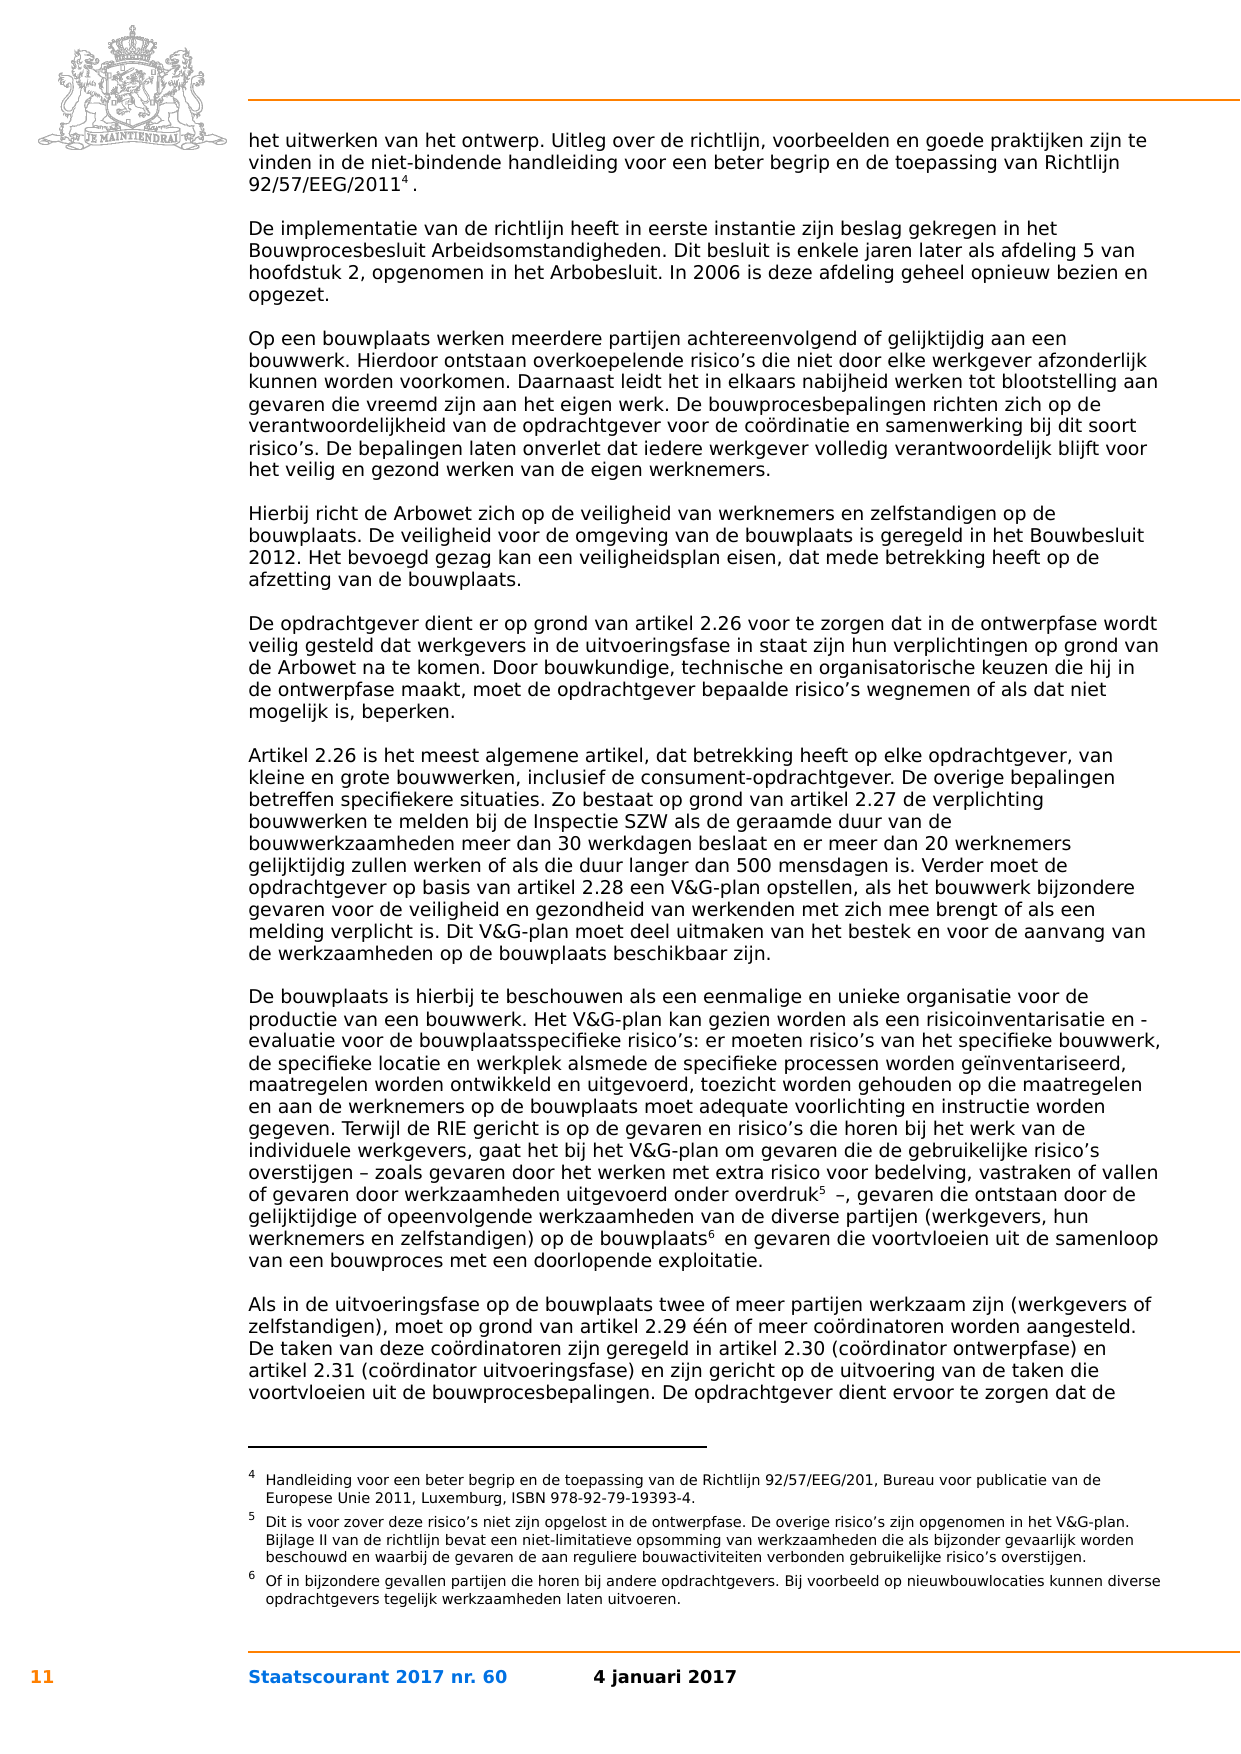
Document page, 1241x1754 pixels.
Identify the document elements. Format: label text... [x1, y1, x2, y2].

text De bouwplaats is hierbij te beschouwen als een eenmalige en unieke organisatie voor de productie van een bouwwerk. Het V&G-plan kan gezien worden als een risicoinventarisatie en -evaluatie voor de bouwplaatsspecifieke risico’s: er moeten risico’s van het specifieke bouwwerk, de specifieke locatie en werkplek alsmede de specifieke processen worden geïnventariseerd, maatregelen worden ontwikkeld en uitgevoerd, toezicht worden gehouden op die maatregelen en aan de werknemers op de bouwplaats moet adequate voorlichting en instructie worden gegeven. Terwijl de RIE gericht is op de gevaren en risico’s die horen bij het werk van de individuele werkgevers, gaat het bij het V&G-plan om gevaren die de gebruikelijke risico’s overstijgen – zoals gevaren door het werken met extra risico voor bedelving, vastraken of vallen of gevaren door werkzaamheden uitgevoerd onder overdruk –, gevaren die ontstaan door de gelijktijdige of opeenvolgende werkzaamheden van de diverse partijen (werkgevers, hun werknemers en zelfstandigen) op de bouwplaats en gevaren die voortvloeien uit de samenloop van een bouwproces met een doorlopende exploitatie. [248, 986, 1163, 1272]
text Artikel 2.26 is het meest algemene artikel, dat betrekking heeft op elke opdrachtgever, van kleine en grote bouwwerken, inclusief de consument-opdrachtgever. De overige bepalingen betreffen specifiekere situaties. Zo bestaat op grond van artikel 2.27 de verplichting bouwwerken te melden bij de Inspectie SZW als de geraamde duur van de bouwwerkzaamheden meer dan 30 werkdagen beslaat en er meer dan 20 werknemers gelijktijdig zullen werken of als die duur langer dan 500 mensdagen is. Verder moet de opdrachtgever op basis van artikel 2.28 een V&G-plan opstellen, als het bouwwerk bijzondere gevaren voor de veiligheid en gezondheid van werkenden met zich mee brengt of als een melding verplicht is. Dit V&G-plan moet deel uitmaken van het bestek en voor de aanvang van de werkzaamheden op de bouwplaats beschikbaar zijn. [248, 745, 1163, 964]
text Hierbij richt de Arbowet zich op de veiligheid van werknemers en zelfstandigen op de bouwplaats. De veiligheid voor de omgeving van de bouwplaats is geregeld in het Bouwbesluit 2012. Het bevoegd gezag kan een veiligheidsplan eisen, dat mede betrekking heeft op de afzetting van de bouwplaats. [248, 503, 1163, 591]
text Handleiding voor een beter begrip en de toepassing van de Richtlijn 92/57/EEG/201, Bureau voor publicatie van de Europese Unie 2011, Luxemburg, ISBN 978-92-79-19393-4. [248, 1468, 1163, 1507]
text Als in de uitvoeringsfase op de bouwplaats twee of meer partijen werkzaam zijn (werkgevers of zelfstandigen), moet op grond van artikel 2.29 één of meer coördinatoren worden aangesteld. De taken van deze coördinatoren zijn geregeld in artikel 2.30 (coördinator ontwerpfase) en artikel 2.31 (coördinator uitvoeringsfase) en zijn gericht op de uitvoering van de taken die voortvloeien uit de bouwprocesbepalingen. De opdrachtgever dient ervoor te zorgen dat de [248, 1294, 1163, 1404]
text Op een bouwplaats werken meerdere partijen achtereenvolgend of gelijktijdig aan een bouwwerk. Hierdoor ontstaan overkoepelende risico’s die niet door elke werkgever afzonderlijk kunnen worden voorkomen. Daarnaast leidt het in elkaars nabijheid werken tot blootstelling aan gevaren die vreemd zijn aan het eigen werk. De bouwprocesbepalingen richten zich op de verantwoordelijkheid van de opdrachtgever voor de coördinatie en samenwerking bij dit soort risico’s. De bepalingen laten onverlet dat iedere werkgever volledig verantwoordelijk blijft voor het veilig en gezond werken van de eigen werknemers. [248, 327, 1163, 481]
text Of in bijzondere gevallen partijen die horen bij andere opdrachtgevers. Bij voorbeeld op nieuwbouwlocaties kunnen diverse opdrachtgevers tegelijk werkzaamheden laten uitvoeren. [248, 1569, 1163, 1608]
picture [38, 25, 227, 150]
text De implementatie van de richtlijn heeft in eerste instantie zijn beslag gekregen in het Bouwprocesbesluit Arbeidsomstandigheden. Dit besluit is enkele jaren later als afdeling 5 van hoofdstuk 2, opgenomen in het Arbobesluit. In 2006 is deze afdeling geheel opnieuw bezien en opgezet. [248, 218, 1163, 306]
text Dit is voor zover deze risico’s niet zijn opgelost in de ontwerpfase. De overige risico’s zijn opgenomen in het V&G-plan. Bijlage II van de richtlijn bevat een niet-limitatieve opsomming van werkzaamheden die als bijzonder gevaarlijk worden beschouwd en waarbij de gevaren de aan reguliere bouwactiviteiten verbonden gebruikelijke risico’s overstijgen. [248, 1510, 1163, 1566]
text het uitwerken van het ontwerp. Uitleg over de richtlijn, voorbeelden en goede praktijken zijn te vinden in de niet-bindende handleiding voor een beter begrip en de toepassing van Richtlijn 92/57/EEG/2011. [248, 130, 1163, 196]
text De opdrachtgever dient er op grond van artikel 2.26 voor te zorgen dat in de ontwerpfase wordt veilig gesteld dat werkgevers in de uitvoeringsfase in staat zijn hun verplichtingen op grond van de Arbowet na te komen. Door bouwkundige, technische en organisatorische keuzen die hij in de ontwerpfase maakt, moet de opdrachtgever bepaalde risico’s wegnemen of als dat niet mogelijk is, beperken. [248, 613, 1163, 723]
